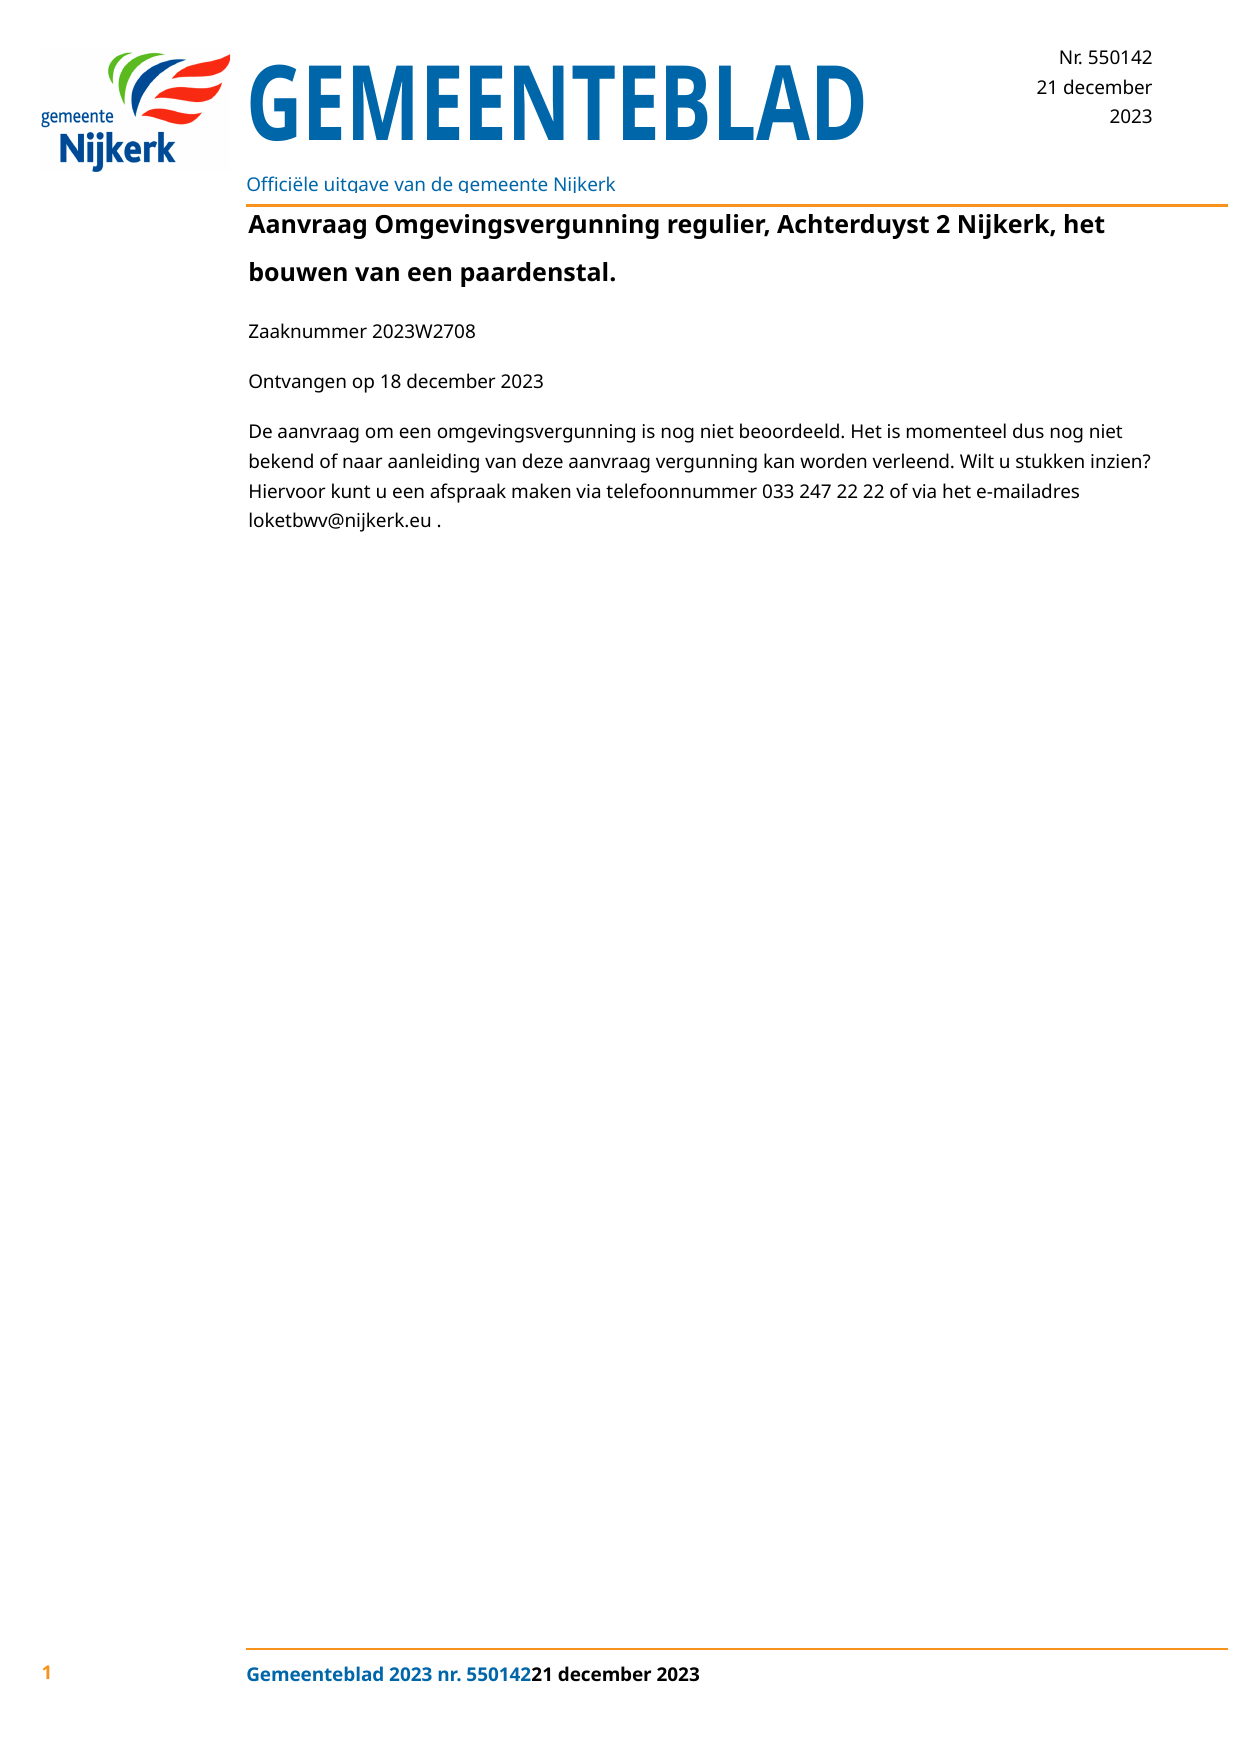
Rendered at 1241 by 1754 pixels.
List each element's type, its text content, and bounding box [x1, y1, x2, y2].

text De aanvraag om een omgevingsvergunning is nog niet beoordeeld. Het is momenteel dus nog niet bekend of naar aanleiding van deze aanvraag vergunning kan worden verleend. Wilt u stukken inzien? Hiervoor kunt u een afspraak maken via telefoonnummer 033 247 22 22 of via het e-mailadres loketbwv@nijkerk.eu . [248, 419, 1152, 533]
text Zaaknummer 2023W2708 [248, 318, 1152, 344]
picture [41, 47, 231, 172]
text Aanvraag Omgevingsvergunning regulier, Achterduyst 2 Nijkerk, het bouwen van een paardenstal. [248, 207, 1152, 288]
text Ontvangen op 18 december 2023 [248, 368, 1152, 394]
